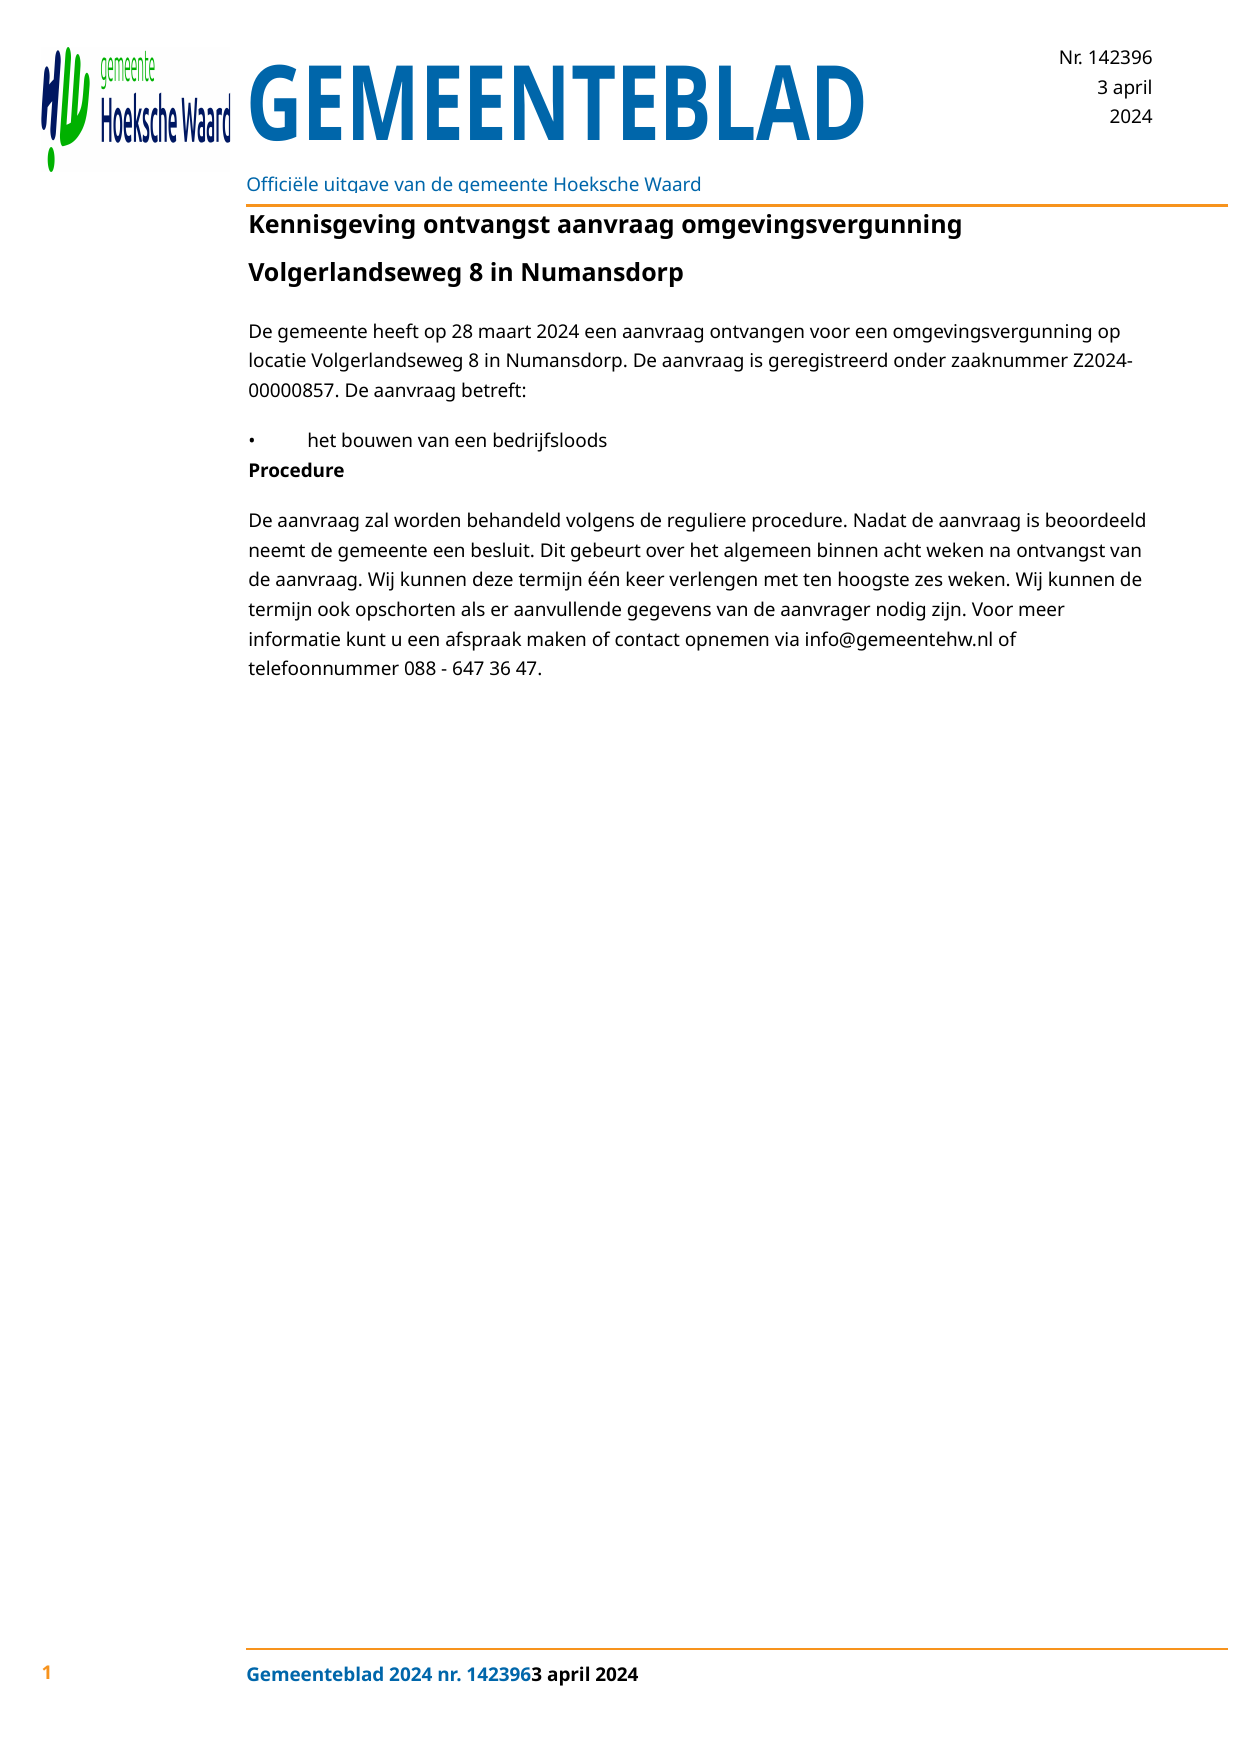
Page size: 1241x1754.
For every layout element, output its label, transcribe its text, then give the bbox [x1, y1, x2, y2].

text De gemeente heeft op 28 maart 2024 een aanvraag ontvangen voor een omgevingsvergunning op locatie Volgerlandseweg 8 in Numansdorp. De aanvraag is geregistreerd onder zaaknummer Z2024-00000857. De aanvraag betreft: [248, 318, 1152, 403]
picture [41, 47, 231, 172]
text Kennisgeving ontvangst aanvraag omgevingsvergunning Volgerlandseweg 8 in Numansdorp [248, 207, 1152, 288]
list het bouwen van een bedrijfsloods [248, 427, 1152, 453]
text Procedure [248, 457, 1152, 483]
text De aanvraag zal worden behandeld volgens de reguliere procedure. Nadat de aanvraag is beoordeeld neemt de gemeente een besluit. Dit gebeurt over het algemeen binnen acht weken na ontvangst van de aanvraag. Wij kunnen deze termijn één keer verlengen met ten hoogste zes weken. Wij kunnen de termijn ook opschorten als er aanvullende gegevens van de aanvrager nodig zijn. Voor meer informatie kunt u een afspraak maken of contact opnemen via info@gemeentehw.nl of telefoonnummer 088 - 647 36 47. [248, 507, 1152, 681]
